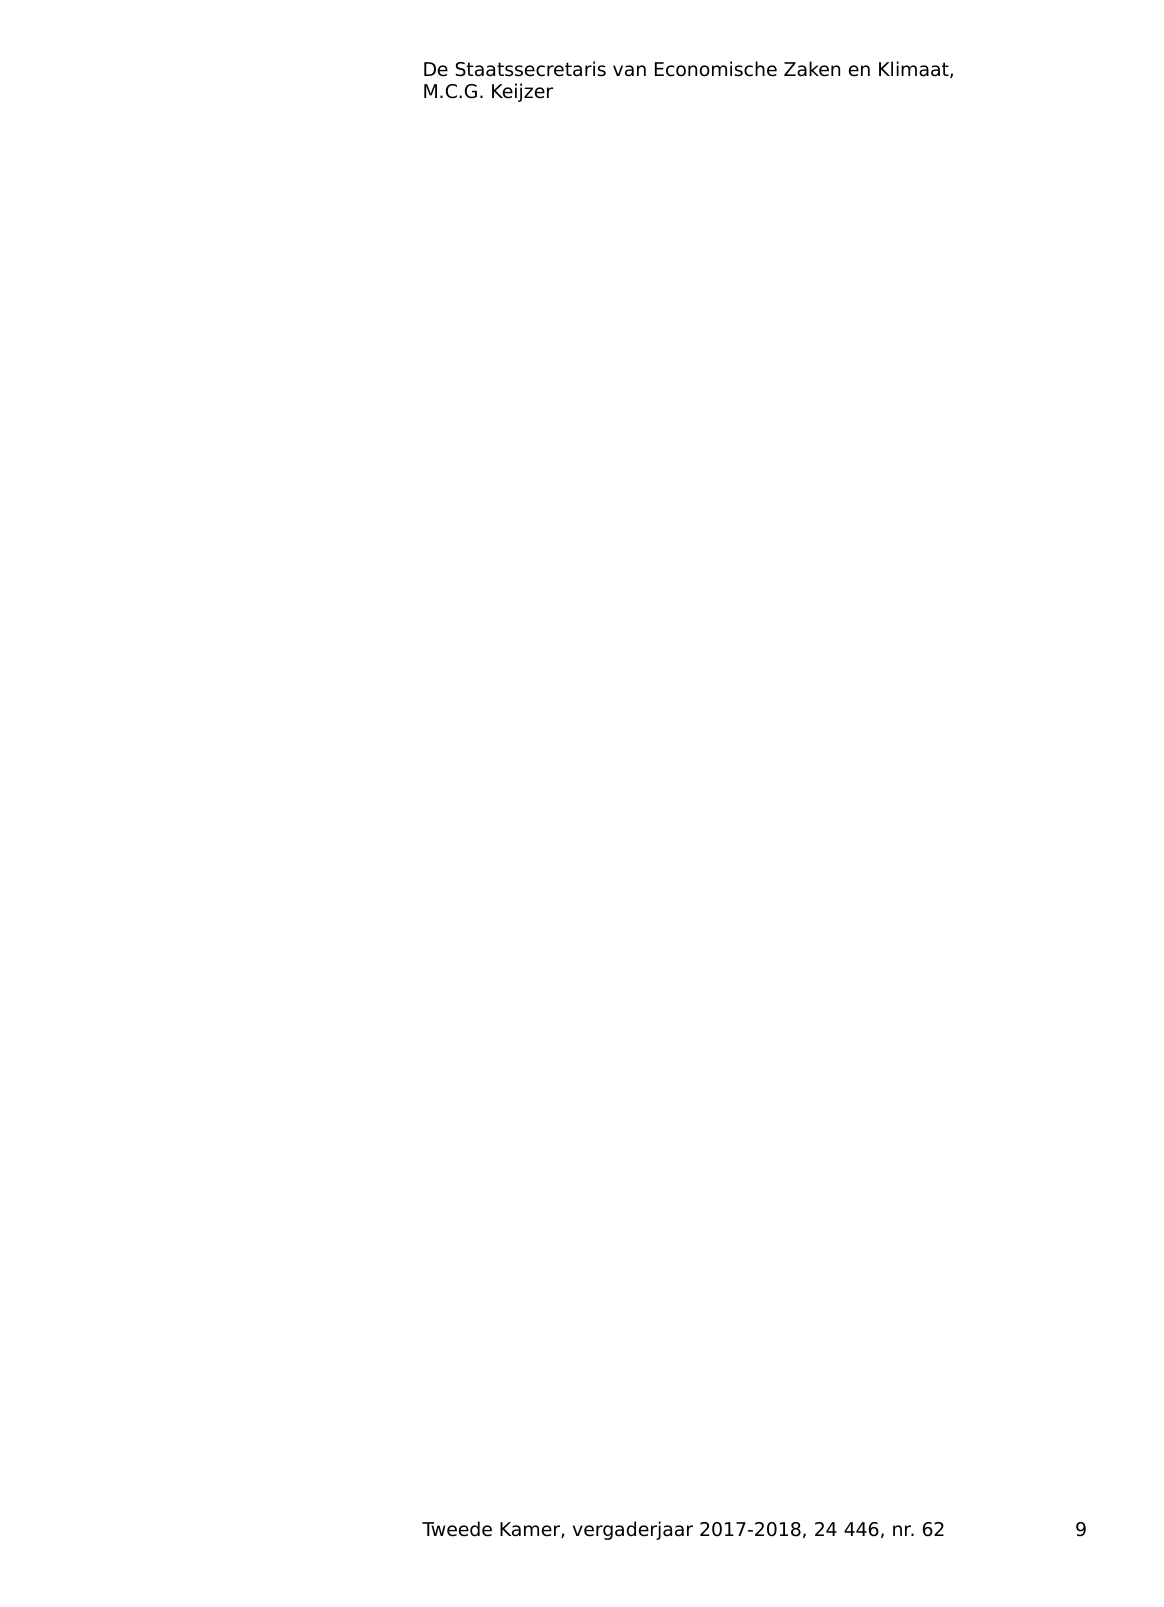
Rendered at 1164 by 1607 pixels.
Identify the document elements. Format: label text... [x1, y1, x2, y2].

text De Staatssecretaris van Economische Zaken en Klimaat, M.C.G. Keijzer [422, 59, 1087, 103]
